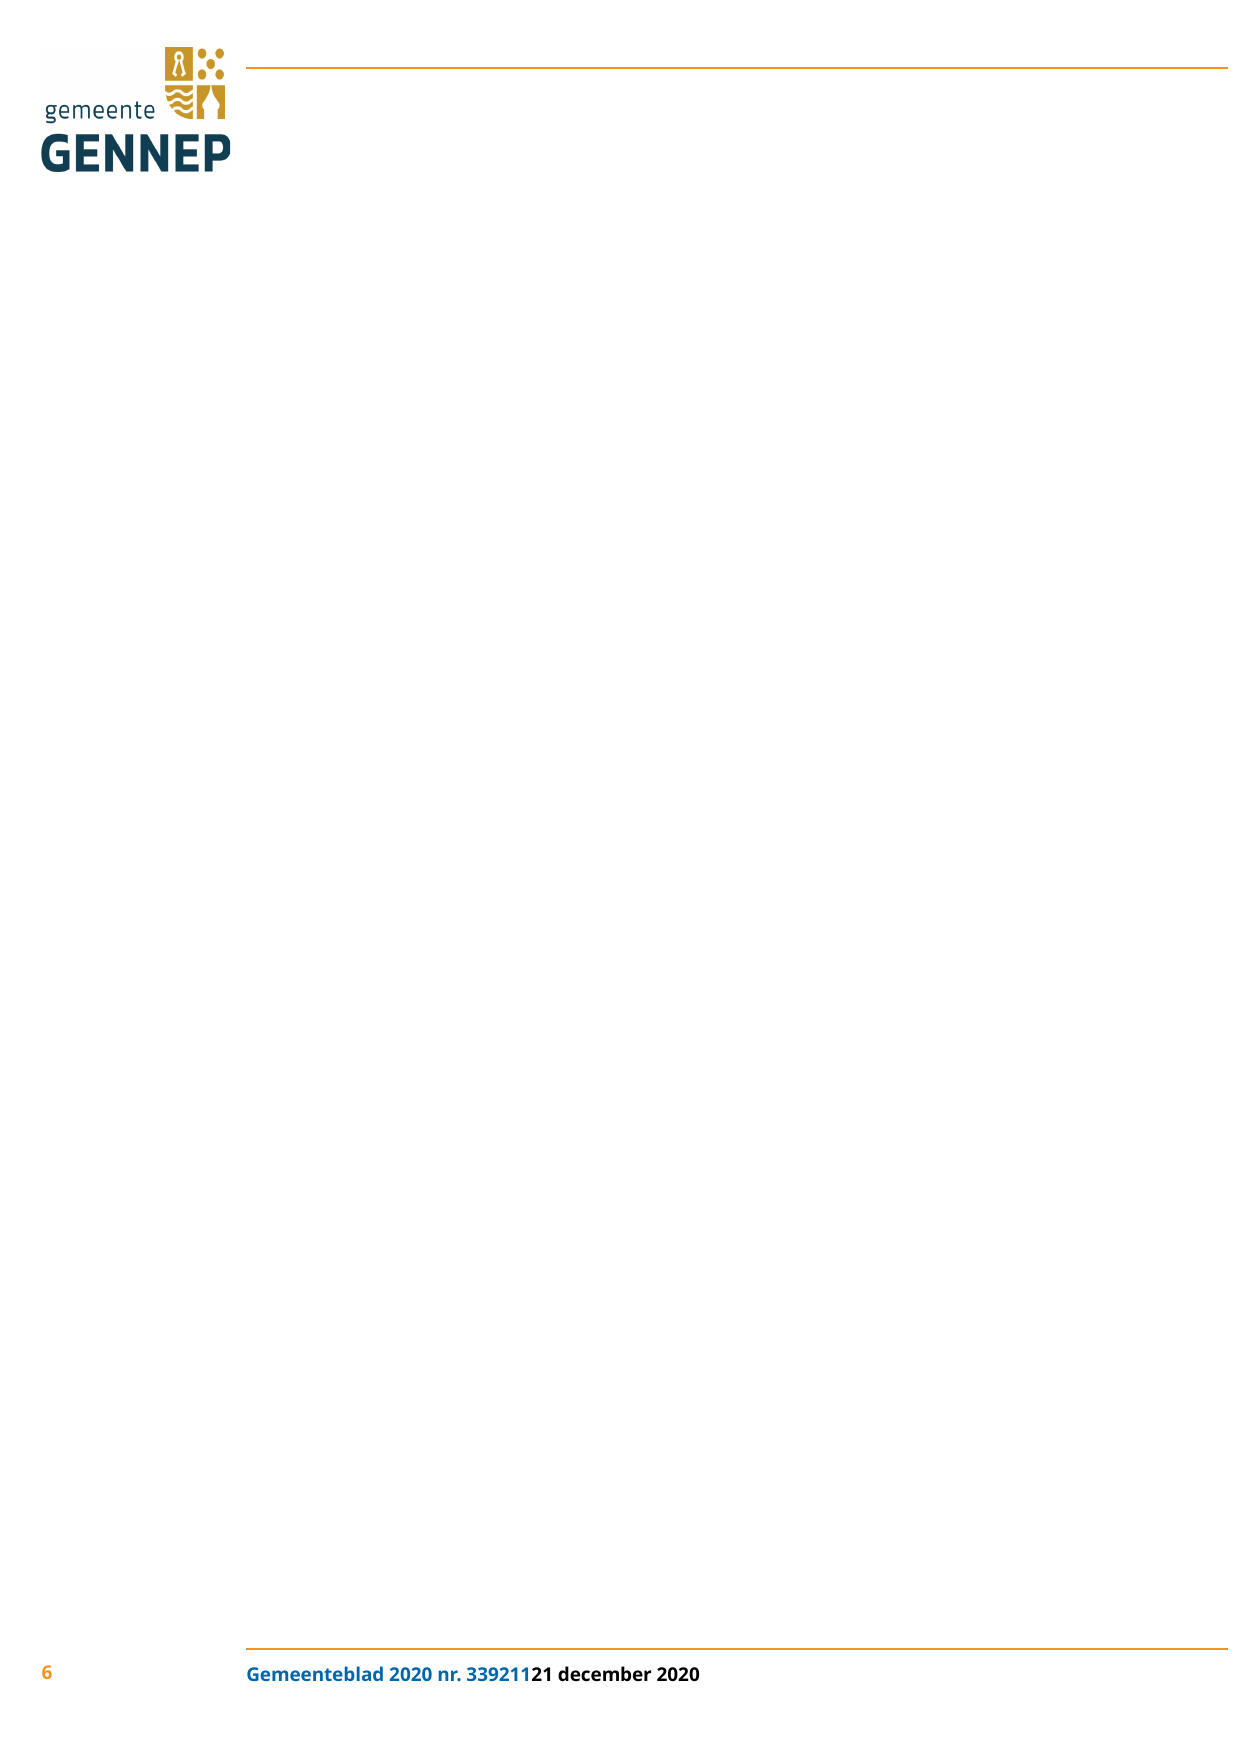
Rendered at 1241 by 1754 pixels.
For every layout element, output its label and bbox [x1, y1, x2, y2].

picture [41, 47, 231, 172]
